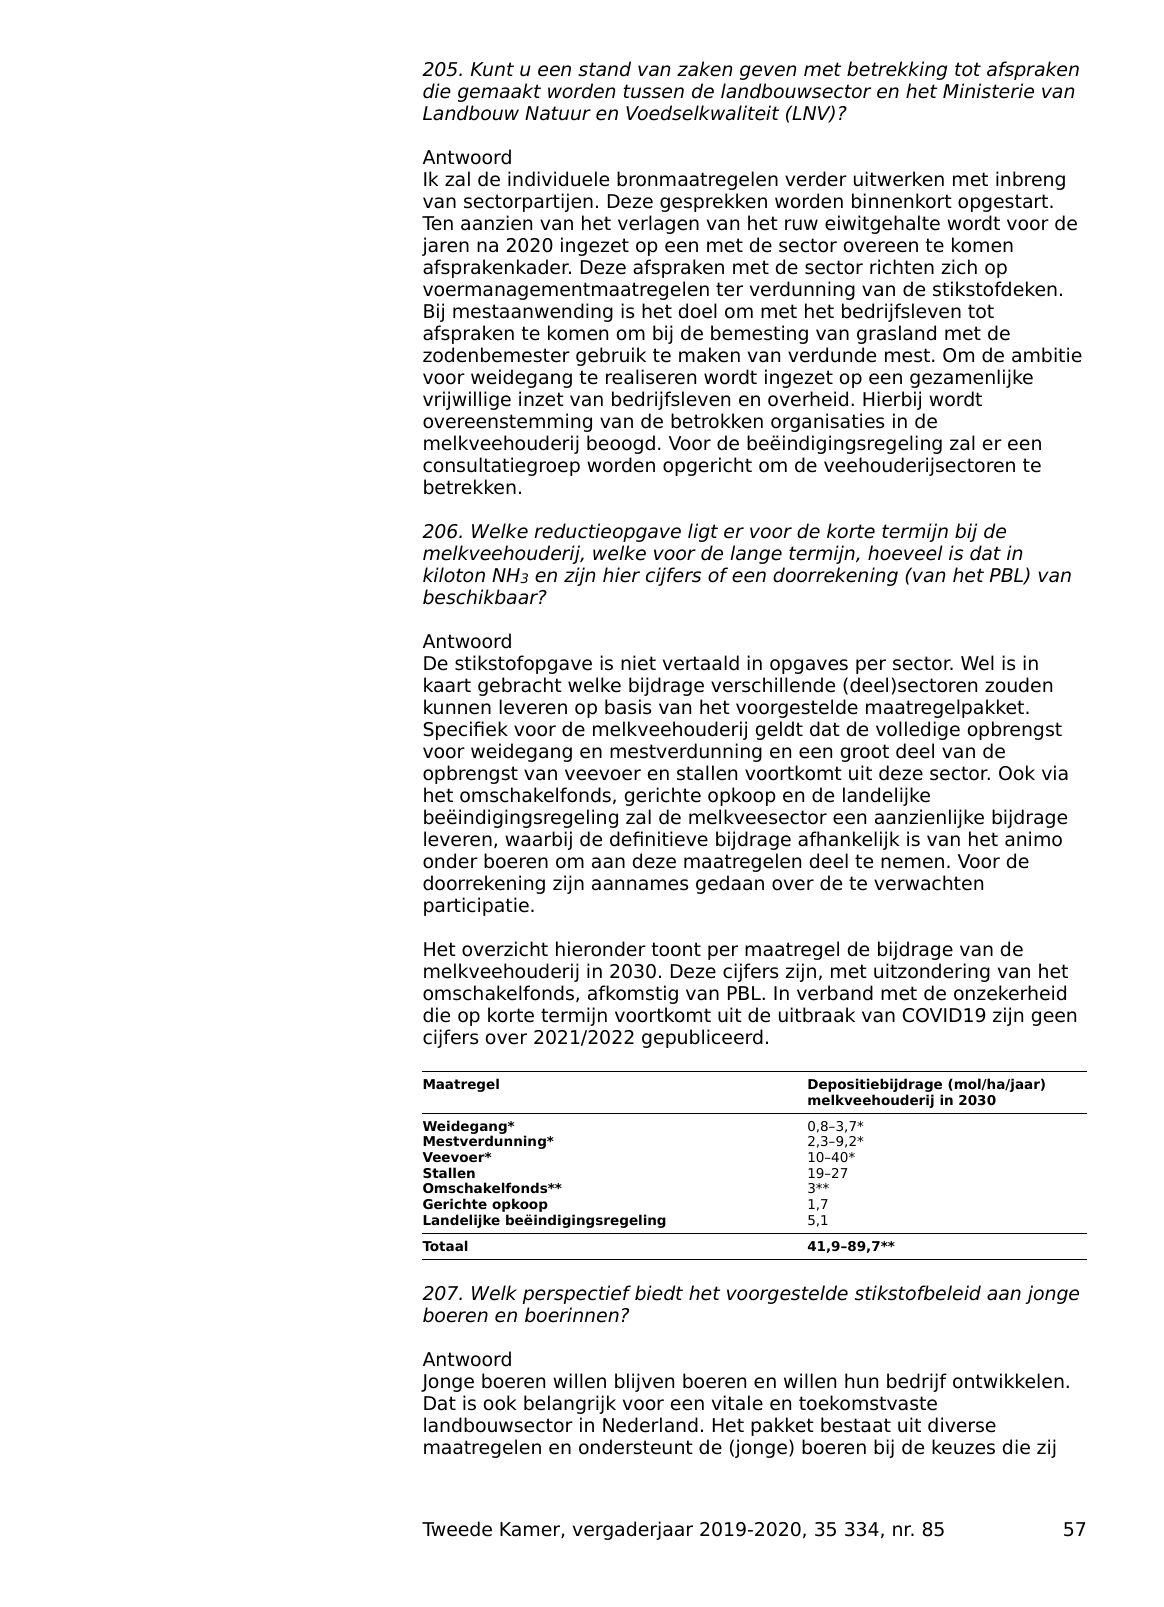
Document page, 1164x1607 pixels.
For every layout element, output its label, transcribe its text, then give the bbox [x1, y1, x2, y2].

table_cell Landelijke beëindigingsregeling [422, 1213, 801, 1233]
text Ik zal de individuele bronmaatregelen verder uitwerken met inbreng van sectorpartijen. Deze gesprekken worden binnenkort opgestart. Ten aanzien van het verlagen van het ruw eiwitgehalte wordt voor de jaren na 2020 ingezet op een met de sector overeen te komen afsprakenkader. Deze afspraken met de sector richten zich op voermanagementmaatregelen ter verdunning van de stikstofdeken. Bij mestaanwending is het doel om met het bedrijfsleven tot afspraken te komen om bij de bemesting van grasland met de zodenbemester gebruik te maken van verdunde mest. Om de ambitie voor weidegang te realiseren wordt ingezet op een gezamenlijke vrijwillige inzet van bedrijfsleven en overheid. Hierbij wordt overeenstemming van de betrokken organisaties in de melkveehouderij beoogd. Voor de beëindigingsregeling zal er een consultatiegroep worden opgericht om de veehouderijsectoren te betrekken. [422, 169, 1087, 499]
table_cell 3** [801, 1181, 1087, 1197]
table_cell Mestverdunning* [422, 1134, 801, 1150]
text 205. Kunt u een stand van zaken geven met betrekking tot afspraken die gemaakt worden tussen de landbouwsector en het Ministerie van Landbouw Natuur en Voedselkwaliteit (LNV)? [422, 59, 1087, 125]
table_cell Gerichte opkoop [422, 1197, 801, 1213]
table_header Maatregel [422, 1072, 801, 1113]
table_cell 2,3–9,2* [801, 1134, 1087, 1150]
text Antwoord [422, 147, 1087, 169]
text Specifiek voor de melkveehouderij geldt dat de volledige opbrengst voor weidegang en mestverdunning en een groot deel van de opbrengst van veevoer en stallen voortkomt uit deze sector. Ook via het omschakelfonds, gerichte opkoop en de landelijke beëindigingsregeling zal de melkveesector een aanzienlijke bijdrage leveren, waarbij de definitieve bijdrage afhankelijk is van het animo onder boeren om aan deze maatregelen deel te nemen. Voor de doorrekening zijn aannames gedaan over de te verwachten participatie. [422, 719, 1087, 917]
table_header Depositiebijdrage (mol/ha/jaar) melkveehouderij in 2030 [801, 1072, 1087, 1113]
text Antwoord [422, 1349, 1087, 1371]
text De stikstofopgave is niet vertaald in opgaves per sector. Wel is in kaart gebracht welke bijdrage verschillende (deel)sectoren zouden kunnen leveren op basis van het voorgestelde maatregelpakket. [422, 653, 1087, 719]
text Jonge boeren willen blijven boeren en willen hun bedrijf ontwikkelen. Dat is ook belangrijk voor een vitale en toekomstvaste landbouwsector in Nederland. Het pakket bestaat uit diverse maatregelen en ondersteunt de (jonge) boeren bij de keuzes die zij [422, 1371, 1087, 1459]
text Antwoord [422, 631, 1087, 653]
text Het overzicht hieronder toont per maatregel de bijdrage van de melkveehouderij in 2030. Deze cijfers zijn, met uitzondering van het omschakelfonds, afkomstig van PBL. In verband met de onzekerheid die op korte termijn voortkomt uit de uitbraak van COVID19 zijn geen cijfers over 2021/2022 gepubliceerd. [422, 939, 1087, 1049]
table_cell Weidegang* [422, 1114, 801, 1134]
table_cell 41,9–89,7** [801, 1234, 1087, 1259]
table_cell 1,7 [801, 1197, 1087, 1213]
table_cell Omschakelfonds** [422, 1181, 801, 1197]
text 207. Welk perspectief biedt het voorgestelde stikstofbeleid aan jonge boeren en boerinnen? [422, 1283, 1087, 1327]
table_cell Totaal [422, 1234, 801, 1259]
table_cell 10–40* [801, 1150, 1087, 1166]
table_cell Stallen [422, 1166, 801, 1181]
table_cell 5,1 [801, 1213, 1087, 1233]
table_cell 0,8–3,7* [801, 1114, 1087, 1134]
table_cell 19–27 [801, 1166, 1087, 1181]
table_cell Veevoer* [422, 1150, 801, 1166]
text 206. Welke reductieopgave ligt er voor de korte termijn bij de melkveehouderij, welke voor de lange termijn, hoeveel is dat in kiloton NH3 en zijn hier cijfers of een doorrekening (van het PBL) van beschikbaar? [422, 521, 1087, 609]
